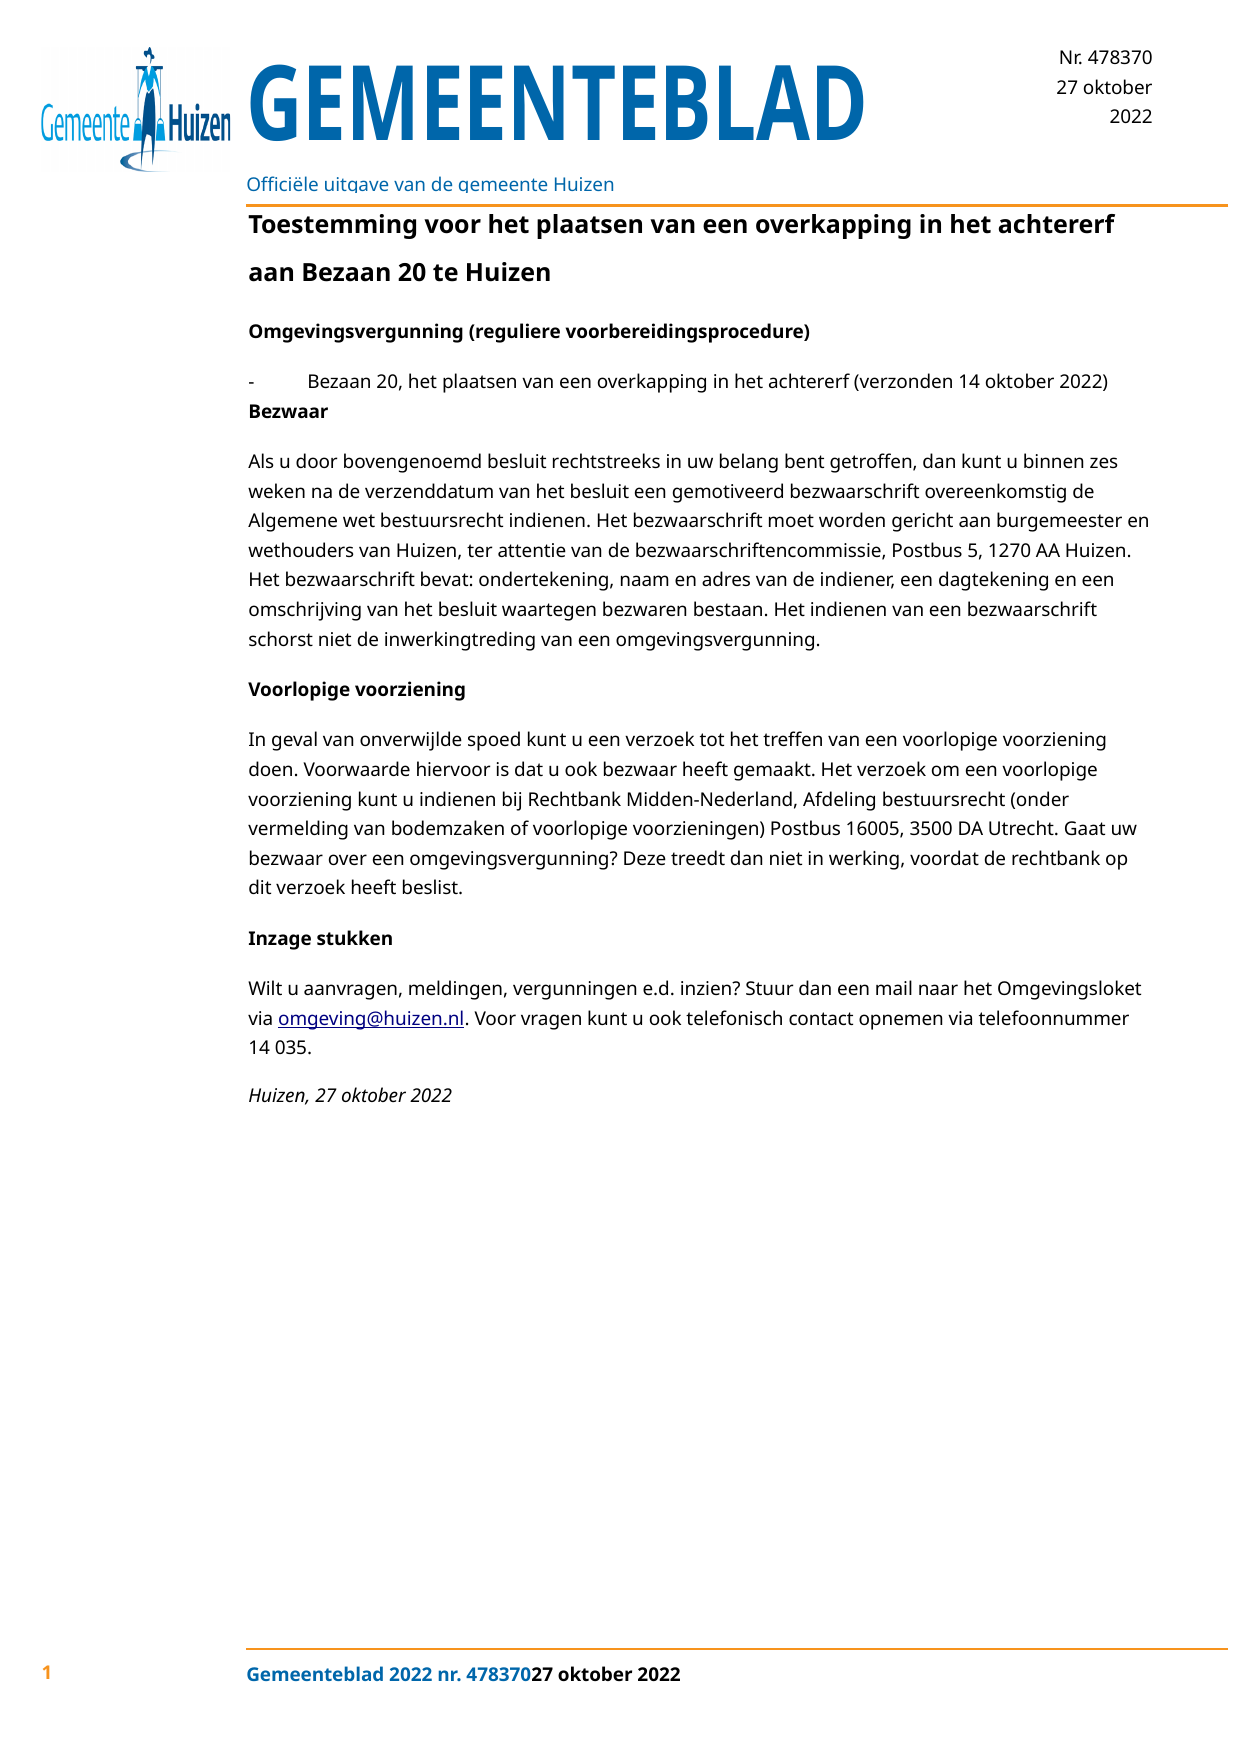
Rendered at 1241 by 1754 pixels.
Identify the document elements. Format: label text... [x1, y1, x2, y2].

text Omgevingsvergunning (reguliere voorbereidingsprocedure) [248, 318, 1152, 344]
text Huizen, 27 oktober 2022 [248, 1082, 1152, 1108]
text In geval van onverwijlde spoed kunt u een verzoek tot het treffen van een voorlopige voorziening doen. Voorwaarde hiervoor is dat u ook bezwaar heeft gemaakt. Het verzoek om een voorlopige voorziening kunt u indienen bij Rechtbank Midden-Nederland, Afdeling bestuursrecht (onder vermelding van bodemzaken of voorlopige voorzieningen) Postbus 16005, 3500 DA Utrecht. Gaat uw bezwaar over een omgevingsvergunning? Deze treedt dan niet in werking, voordat de rechtbank op dit verzoek heeft beslist. [248, 727, 1152, 900]
text Voorlopige voorziening [248, 676, 1152, 702]
picture [41, 47, 231, 172]
text Inzage stukken [248, 925, 1152, 951]
text Toestemming voor het plaatsen van een overkapping in het achtererf aan Bezaan 20 te Huizen [248, 207, 1152, 288]
text Als u door bovengenoemd besluit rechtstreeks in uw belang bent getroffen, dan kunt u binnen zes weken na de verzenddatum van het besluit een gemotiveerd bezwaarschrift overeenkomstig de Algemene wet bestuursrecht indienen. Het bezwaarschrift moet worden gericht aan burgemeester en wethouders van Huizen, ter attentie van de bezwaarschriftencommissie, Postbus 5, 1270 AA Huizen. Het bezwaarschrift bevat: ondertekening, naam en adres van de indiener, een dagtekening en een omschrijving van het besluit waartegen bezwaren bestaan. Het indienen van een bezwaarschrift schorst niet de inwerkingtreding van een omgevingsvergunning. [248, 448, 1152, 652]
text Wilt u aanvragen, meldingen, vergunningen e.d. inzien? Stuur dan een mail naar het Omgevingsloket via omgeving@huizen.nl. Voor vragen kunt u ook telefonisch contact opnemen via telefoonnummer 14 035. [248, 975, 1152, 1060]
text Bezwaar [248, 398, 1152, 424]
list Bezaan 20, het plaatsen van een overkapping in het achtererf (verzonden 14 oktober 2022) [248, 368, 1152, 394]
